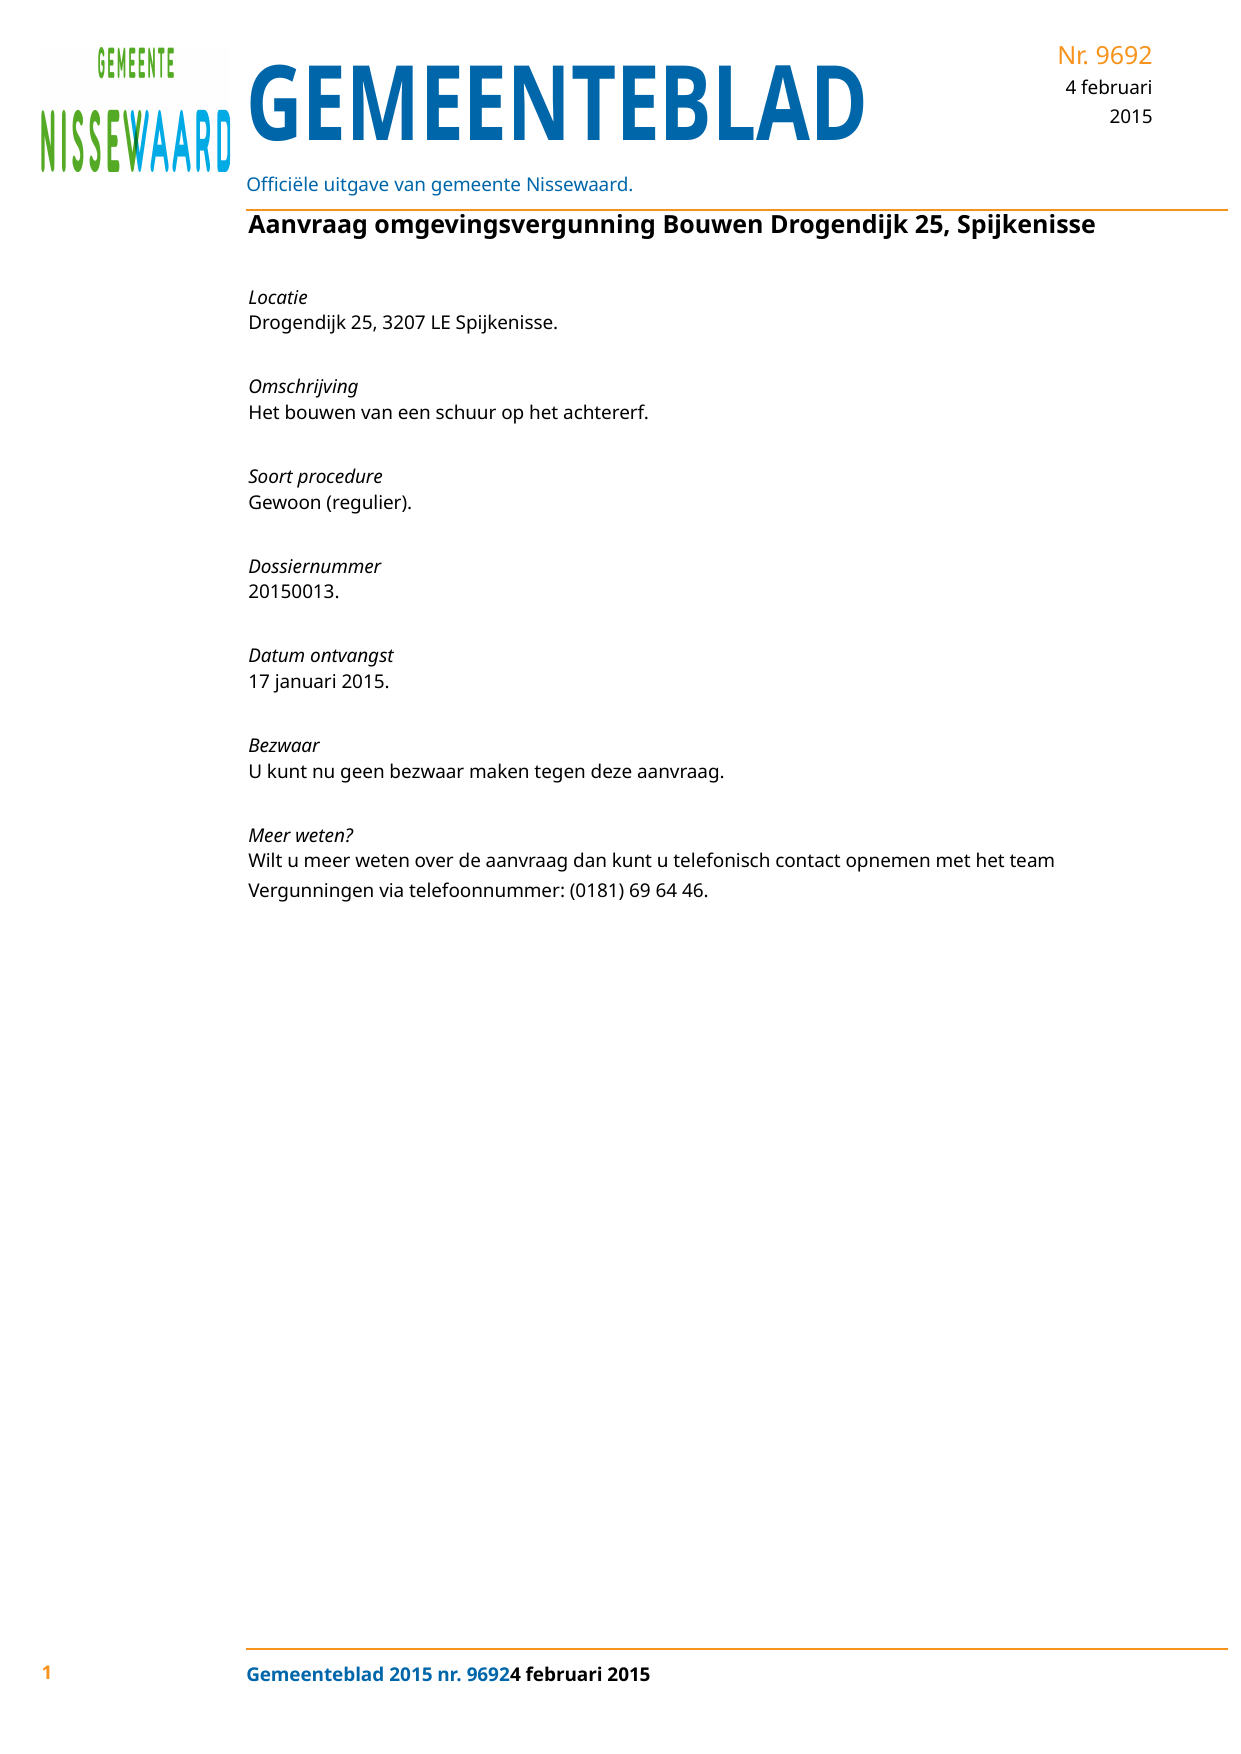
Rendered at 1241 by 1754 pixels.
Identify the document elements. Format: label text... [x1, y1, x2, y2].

text Gewoon (regulier). [248, 489, 1152, 515]
text Dossiernummer [248, 553, 1152, 579]
text Soort procedure [248, 463, 1152, 489]
text Locatie [248, 284, 1152, 309]
picture [222, 122, 227, 160]
picture [200, 151, 206, 172]
text Wilt u meer weten over de aanvraag dan kunt u telefonisch contact opnemen met het team Vergunningen via telefoonnummer: (0181) 69 64 46. [248, 848, 1152, 903]
text Aanvraag omgevingsvergunning Bouwen Drogendijk 25, Spijkenisse [248, 211, 1152, 241]
text Meer weten? [248, 822, 1152, 848]
text Drogendijk 25, 3207 LE Spijkenisse. [248, 309, 1152, 335]
text Omschrijving [248, 373, 1152, 399]
text Het bouwen van een schuur op het achtererf. [248, 399, 1152, 425]
text Datum ontvangst [248, 643, 1152, 668]
picture [41, 47, 231, 172]
text 17 januari 2015. [248, 668, 1152, 694]
picture [154, 157, 165, 172]
text U kunt nu geen bezwaar maken tegen deze aanvraag. [248, 758, 1152, 784]
text Bezwaar [248, 732, 1152, 758]
text 20150013. [248, 579, 1152, 604]
picture [176, 157, 187, 172]
picture [201, 122, 206, 138]
